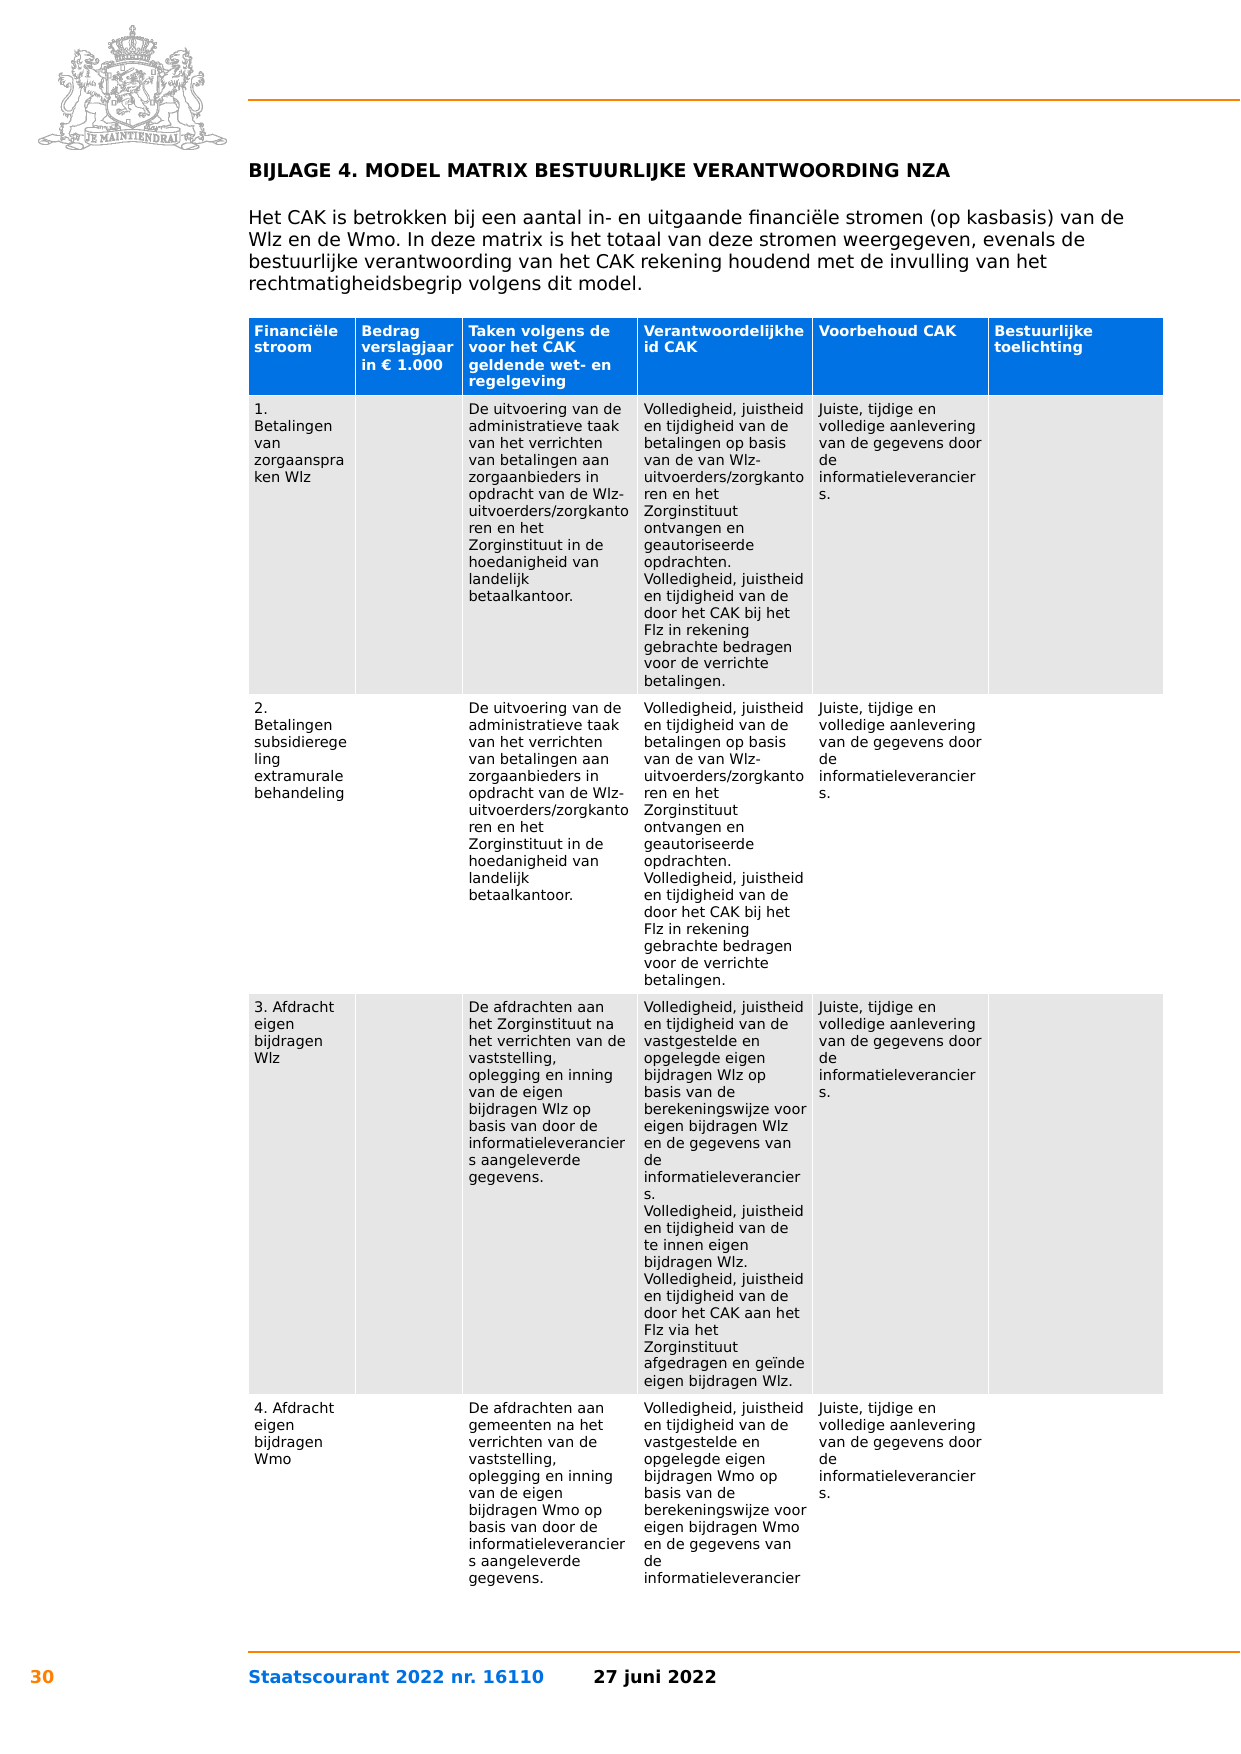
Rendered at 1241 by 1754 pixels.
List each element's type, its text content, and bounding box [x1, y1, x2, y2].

table_cell 4. Afdracht eigen bijdragen Wmo [249, 1395, 355, 1591]
table_cell Volledigheid, juistheid en tijdigheid van de vastgestelde en opgelegde eigen bijdragen Wlz op basis van de berekeningswijze voor eigen bijdragen Wlz en de gegevens van de informatieleveranciers. Volledigheid, juistheid en tijdigheid van de te innen eigen bijdragen Wlz. Volledigheid, juistheid en tijdigheid van de door het CAK aan het Flz via het Zorginstituut afgedragen en geïnde eigen bijdragen Wlz. [638, 994, 812, 1394]
table_header Financiële stroom [249, 318, 355, 395]
table_cell 1. Betalingen van zorgaanspraken Wlz [249, 396, 355, 694]
table_cell [989, 1395, 1163, 1591]
text Het CAK is betrokken bij een aantal in- en uitgaande financiële stromen (op kasbasis) van de Wlz en de Wmo. In deze matrix is het totaal van deze stromen weergegeven, evenals de bestuurlijke verantwoording van het CAK rekening houdend met de invulling van het rechtmatigheidsbegrip volgens dit model. [248, 207, 1163, 295]
table_cell Juiste, tijdige en volledige aanlevering van de gegevens door de informatieleveranciers. [813, 994, 988, 1394]
table_cell Volledigheid, juistheid en tijdigheid van de betalingen op basis van de van Wlz-uitvoerders/zorgkantoren en het Zorginstituut ontvangen en geautoriseerde opdrachten. Volledigheid, juistheid en tijdigheid van de door het CAK bij het Flz in rekening gebrachte bedragen voor de verrichte betalingen. [638, 396, 812, 694]
table_cell [989, 994, 1163, 1394]
subtitle BIJLAGE 4. MODEL MATRIX BESTUURLIJKE VERANTWOORDING NZA [248, 160, 1163, 182]
table_cell 3. Afdracht eigen bijdragen Wlz [249, 994, 355, 1394]
table_cell [356, 695, 462, 993]
picture [38, 25, 227, 150]
table_cell De afdrachten aan het Zorginstituut na het verrichten van de vaststelling, oplegging en inning van de eigen bijdragen Wlz op basis van door de informatieleveranciers aangeleverde gegevens. [463, 994, 637, 1394]
table_cell Juiste, tijdige en volledige aanlevering van de gegevens door de informatieleveranciers. [813, 396, 988, 694]
table_cell [989, 695, 1163, 993]
table_cell Volledigheid, juistheid en tijdigheid van de vastgestelde en opgelegde eigen bijdragen Wmo op basis van de berekeningswijze voor eigen bijdragen Wmo en de gegevens van de informatieleverancier [638, 1395, 812, 1591]
table_header Bedrag verslagjaar in € 1.000 [356, 318, 462, 395]
table_cell [989, 396, 1163, 694]
table_cell De afdrachten aan gemeenten na het verrichten van de vaststelling, oplegging en inning van de eigen bijdragen Wmo op basis van door de informatieleveranciers aangeleverde gegevens. [463, 1395, 637, 1591]
table_cell Volledigheid, juistheid en tijdigheid van de betalingen op basis van de van Wlz-uitvoerders/zorgkantoren en het Zorginstituut ontvangen en geautoriseerde opdrachten. Volledigheid, juistheid en tijdigheid van de door het CAK bij het Flz in rekening gebrachte bedragen voor de verrichte betalingen. [638, 695, 812, 993]
table_header Verantwoordelijkheid CAK [638, 318, 812, 395]
table_cell [356, 1395, 462, 1591]
table_header Taken volgens de voor het CAK geldende wet- en regelgeving [463, 318, 637, 395]
table_header Voorbehoud CAK [813, 318, 988, 395]
table_cell [356, 396, 462, 694]
table_cell 2. Betalingen subsidieregeling extramurale behandeling [249, 695, 355, 993]
table_cell De uitvoering van de administratieve taak van het verrichten van betalingen aan zorgaanbieders in opdracht van de Wlz-uitvoerders/zorgkantoren en het Zorginstituut in de hoedanigheid van landelijk betaalkantoor. [463, 396, 637, 694]
table_cell De uitvoering van de administratieve taak van het verrichten van betalingen aan zorgaanbieders in opdracht van de Wlz-uitvoerders/zorgkantoren en het Zorginstituut in de hoedanigheid van landelijk betaalkantoor. [463, 695, 637, 993]
table_cell [356, 994, 462, 1394]
table_cell Juiste, tijdige en volledige aanlevering van de gegevens door de informatieleveranciers. [813, 695, 988, 993]
table_cell Juiste, tijdige en volledige aanlevering van de gegevens door de informatieleveranciers. [813, 1395, 988, 1591]
table_header Bestuurlijke toelichting [989, 318, 1163, 395]
